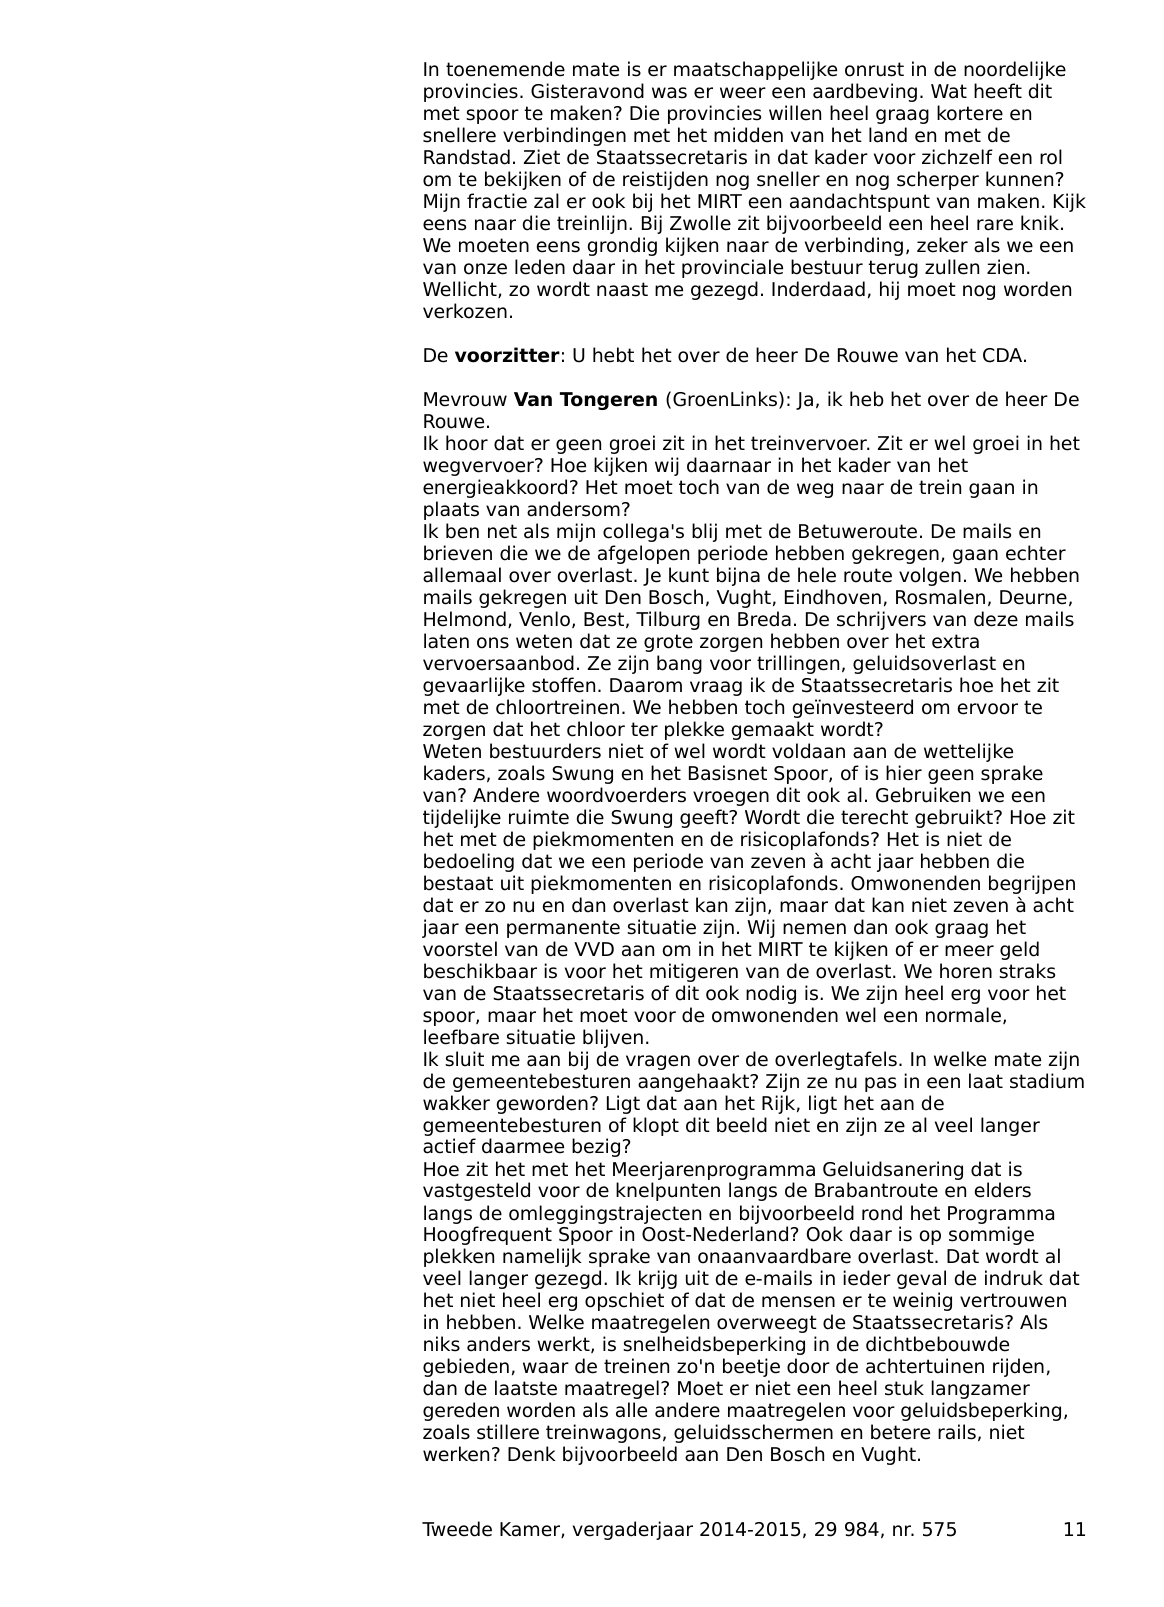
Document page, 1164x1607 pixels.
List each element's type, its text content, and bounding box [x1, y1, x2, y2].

text Mevrouw Van Tongeren (GroenLinks): Ja, ik heb het over de heer De Rouwe. [422, 389, 1087, 433]
text Hoe zit het met het Meerjarenprogramma Geluidsanering dat is vastgesteld voor de knelpunten langs de Brabantroute en elders langs de omleggingstrajecten en bijvoorbeeld rond het Programma Hoogfrequent Spoor in Oost-Nederland? Ook daar is op sommige plekken namelijk sprake van onaanvaardbare overlast. Dat wordt al veel langer gezegd. Ik krijg uit de e-mails in ieder geval de indruk dat het niet heel erg opschiet of dat de mensen er te weinig vertrouwen in hebben. Welke maatregelen overweegt de Staatssecretaris? Als niks anders werkt, is snelheidsbeperking in de dichtbebouwde gebieden, waar de treinen zo'n beetje door de achtertuinen rijden, dan de laatste maatregel? Moet er niet een heel stuk langzamer gereden worden als alle andere maatregelen voor geluidsbeperking, zoals stillere treinwagons, geluidsschermen en betere rails, niet werken? Denk bijvoorbeeld aan Den Bosch en Vught. [422, 1158, 1087, 1466]
text De voorzitter: U hebt het over de heer De Rouwe van het CDA. [422, 345, 1087, 367]
text Ik sluit me aan bij de vragen over de overlegtafels. In welke mate zijn de gemeentebesturen aangehaakt? Zijn ze nu pas in een laat stadium wakker geworden? Ligt dat aan het Rijk, ligt het aan de gemeentebesturen of klopt dit beeld niet en zijn ze al veel langer actief daarmee bezig? [422, 1048, 1087, 1158]
text In toenemende mate is er maatschappelijke onrust in de noordelijke provincies. Gisteravond was er weer een aardbeving. Wat heeft dit met spoor te maken? Die provincies willen heel graag kortere en snellere verbindingen met het midden van het land en met de Randstad. Ziet de Staatssecretaris in dat kader voor zichzelf een rol om te bekijken of de reistijden nog sneller en nog scherper kunnen? Mijn fractie zal er ook bij het MIRT een aandachtspunt van maken. Kijk eens naar die treinlijn. Bij Zwolle zit bijvoorbeeld een heel rare knik. We moeten eens grondig kijken naar de verbinding, zeker als we een van onze leden daar in het provinciale bestuur terug zullen zien. Wellicht, zo wordt naast me gezegd. Inderdaad, hij moet nog worden verkozen. [422, 59, 1087, 323]
text Ik hoor dat er geen groei zit in het treinvervoer. Zit er wel groei in het wegvervoer? Hoe kijken wij daarnaar in het kader van het energieakkoord? Het moet toch van de weg naar de trein gaan in plaats van andersom? [422, 433, 1087, 521]
text Ik ben net als mijn collega's blij met de Betuweroute. De mails en brieven die we de afgelopen periode hebben gekregen, gaan echter allemaal over overlast. Je kunt bijna de hele route volgen. We hebben mails gekregen uit Den Bosch, Vught, Eindhoven, Rosmalen, Deurne, Helmond, Venlo, Best, Tilburg en Breda. De schrijvers van deze mails laten ons weten dat ze grote zorgen hebben over het extra vervoersaanbod. Ze zijn bang voor trillingen, geluidsoverlast en gevaarlijke stoffen. Daarom vraag ik de Staatssecretaris hoe het zit met de chloortreinen. We hebben toch geïnvesteerd om ervoor te zorgen dat het chloor ter plekke gemaakt wordt? [422, 521, 1087, 741]
text Weten bestuurders niet of wel wordt voldaan aan de wettelijke kaders, zoals Swung en het Basisnet Spoor, of is hier geen sprake van? Andere woordvoerders vroegen dit ook al. Gebruiken we een tijdelijke ruimte die Swung geeft? Wordt die terecht gebruikt? Hoe zit het met de piekmomenten en de risicoplafonds? Het is niet de bedoeling dat we een periode van zeven à acht jaar hebben die bestaat uit piekmomenten en risicoplafonds. Omwonenden begrijpen dat er zo nu en dan overlast kan zijn, maar dat kan niet zeven à acht jaar een permanente situatie zijn. Wij nemen dan ook graag het voorstel van de VVD aan om in het MIRT te kijken of er meer geld beschikbaar is voor het mitigeren van de overlast. We horen straks van de Staatssecretaris of dit ook nodig is. We zijn heel erg voor het spoor, maar het moet voor de omwonenden wel een normale, leefbare situatie blijven. [422, 741, 1087, 1048]
